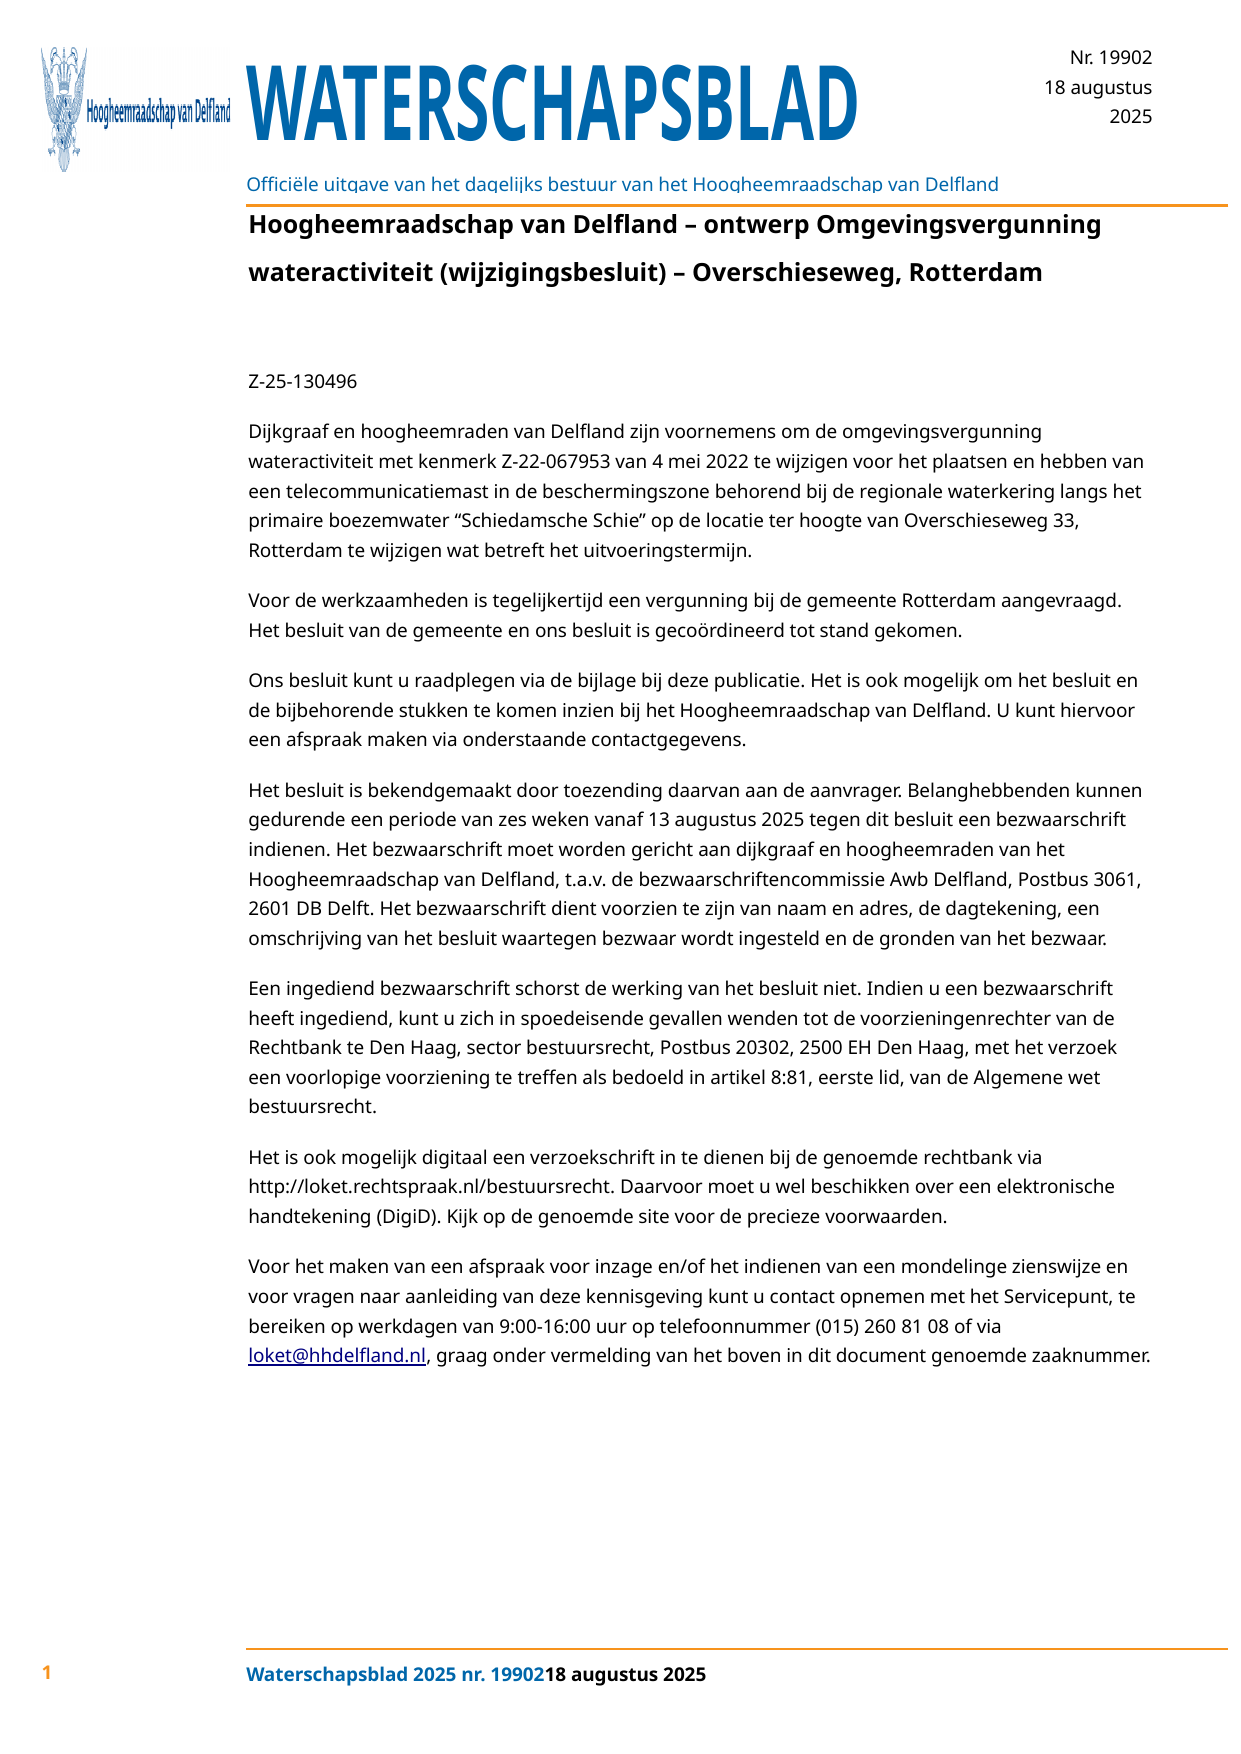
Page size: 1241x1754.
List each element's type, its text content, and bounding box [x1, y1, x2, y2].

text Z-25-130496 [248, 368, 1152, 394]
text Voor de werkzaamheden is tegelijkertijd een vergunning bij de gemeente Rotterdam aangevraagd. Het besluit van de gemeente en ons besluit is gecoördineerd tot stand gekomen. [248, 587, 1152, 643]
text Ons besluit kunt u raadplegen via de bijlage bij deze publicatie. Het is ook mogelijk om het besluit en de bijbehorende stukken te komen inzien bij het Hoogheemraadschap van Delfland. U kunt hiervoor een afspraak maken via onderstaande contactgegevens. [248, 667, 1152, 752]
text Hoogheemraadschap van Delfland – ontwerp Omgevingsvergunning wateractiviteit (wijzigingsbesluit) – Overschieseweg, Rotterdam [248, 207, 1152, 288]
picture [41, 47, 231, 172]
text Een ingediend bezwaarschrift schorst de werking van het besluit niet. Indien u een bezwaarschrift heeft ingediend, kunt u zich in spoedeisende gevallen wenden tot de voorzieningenrechter van de Rechtbank te Den Haag, sector bestuursrecht, Postbus 20302, 2500 EH Den Haag, met het verzoek een voorlopige voorziening te treffen als bedoeld in artikel 8:81, eerste lid, van de Algemene wet bestuursrecht. [248, 975, 1152, 1119]
text Het is ook mogelijk digitaal een verzoekschrift in te dienen bij de genoemde rechtbank via http://loket.rechtspraak.nl/bestuursrecht. Daarvoor moet u wel beschikken over een elektronische handtekening (DigiD). Kijk op de genoemde site voor de precieze voorwaarden. [248, 1144, 1152, 1229]
text Het besluit is bekendgemaakt door toezending daarvan aan de aanvrager. Belanghebbenden kunnen gedurende een periode van zes weken vanaf 13 augustus 2025 tegen dit besluit een bezwaarschrift indienen. Het bezwaarschrift moet worden gericht aan dijkgraaf en hoogheemraden van het Hoogheemraadschap van Delfland, t.a.v. de bezwaarschriftencommissie Awb Delfland, Postbus 3061, 2601 DB Delft. Het bezwaarschrift dient voorzien te zijn van naam en adres, de dagtekening, een omschrijving van het besluit waartegen bezwaar wordt ingesteld en de gronden van het bezwaar. [248, 777, 1152, 951]
text Dijkgraaf en hoogheemraden van Delfland zijn voornemens om de omgevingsvergunning wateractiviteit met kenmerk Z-22-067953 van 4 mei 2022 te wijzigen voor het plaatsen en hebben van een telecommunicatiemast in de beschermingszone behorend bij de regionale waterkering langs het primaire boezemwater “Schiedamsche Schie” op de locatie ter hoogte van Overschieseweg 33, Rotterdam te wijzigen wat betreft het uitvoeringstermijn. [248, 419, 1152, 563]
text Voor het maken van een afspraak voor inzage en/of het indienen van een mondelinge zienswijze en voor vragen naar aanleiding van deze kennisgeving kunt u contact opnemen met het Servicepunt, te bereiken op werkdagen van 9:00-16:00 uur op telefoonnummer (015) 260 81 08 of via loket@hhdelfland.nl, graag onder vermelding van het boven in dit document genoemde zaaknummer. [248, 1254, 1152, 1368]
